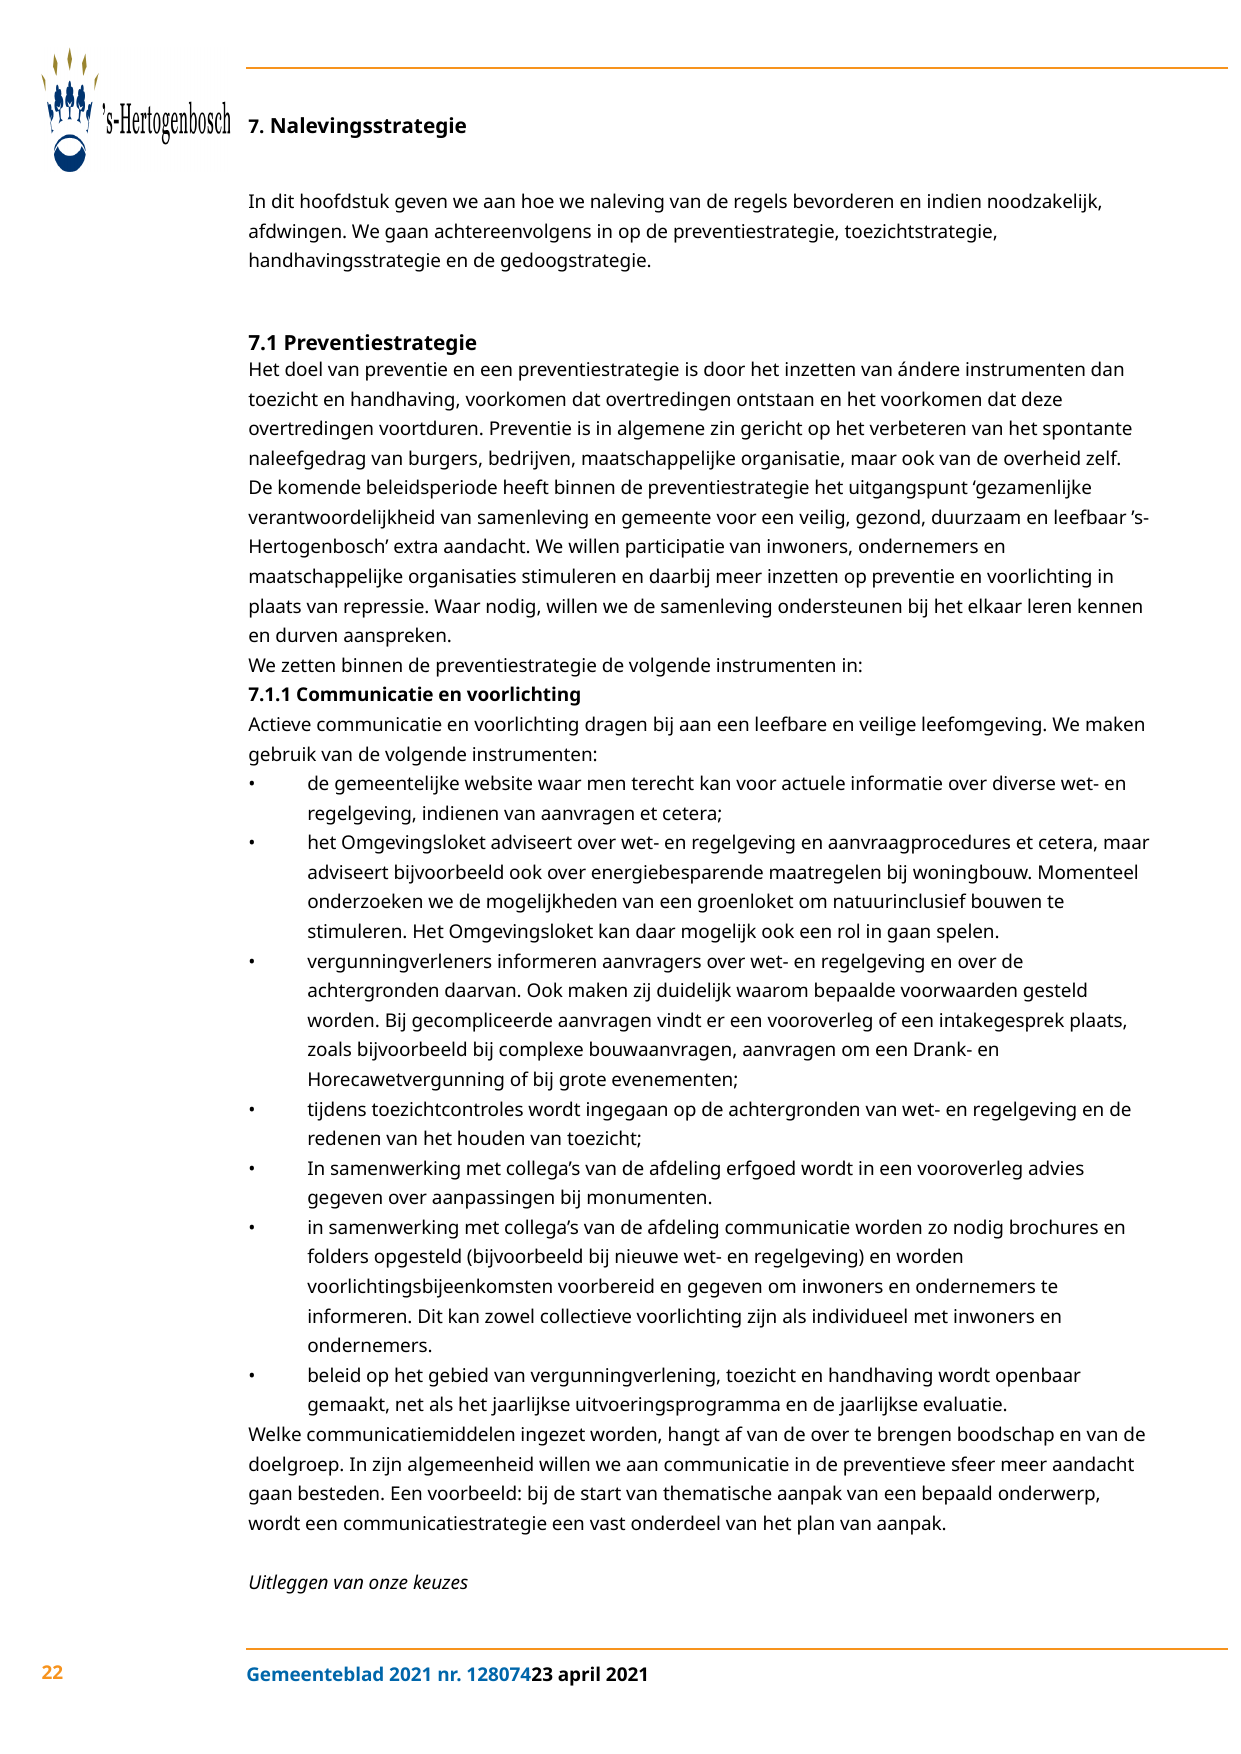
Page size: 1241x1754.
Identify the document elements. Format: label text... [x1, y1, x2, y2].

text We zetten binnen de preventiestrategie de volgende instrumenten in: [248, 652, 1152, 678]
text 7.1.1 Communicatie en voorlichting [248, 682, 1152, 707]
list In samenwerking met collega’s van de afdeling erfgoed wordt in een vooroverleg advies gegeven over aanpassingen bij monumenten. [248, 1155, 1152, 1210]
list het Omgevingsloket adviseert over wet- en regelgeving en aanvraagprocedures et cetera, maar adviseert bijvoorbeeld ook over energiebesparende maatregelen bij woningbouw. Momenteel onderzoeken we de mogelijkheden van een groenloket om natuurinclusief bouwen te stimuleren. Het Omgevingsloket kan daar mogelijk ook een rol in gaan spelen. [248, 829, 1152, 944]
list de gemeentelijke website waar men terecht kan voor actuele informatie over diverse wet- en regelgeving, indienen van aanvragen et cetera; [248, 770, 1152, 826]
list in samenwerking met collega’s van de afdeling communicatie worden zo nodig brochures en folders opgesteld (bijvoorbeeld bij nieuwe wet- en regelgeving) en worden voorlichtingsbijeenkomsten voorbereid en gegeven om inwoners en ondernemers te informeren. Dit kan zowel collectieve voorlichting zijn als individueel met inwoners en ondernemers. [248, 1214, 1152, 1358]
text Het doel van preventie en een preventiestrategie is door het inzetten van ándere instrumenten dan toezicht en handhaving, voorkomen dat overtredingen ontstaan en het voorkomen dat deze overtredingen voortduren. Preventie is in algemene zin gericht op het verbeteren van het spontante naleefgedrag van burgers, bedrijven, maatschappelijke organisatie, maar ook van de overheid zelf. [248, 356, 1152, 471]
list tijdens toezichtcontroles wordt ingegaan op de achtergronden van wet- en regelgeving en de redenen van het houden van toezicht; [248, 1096, 1152, 1151]
text 7. Nalevingsstrategie [248, 111, 1152, 139]
text Uitleggen van onze keuzes [248, 1569, 1152, 1595]
picture [41, 47, 231, 172]
text 7.1 Preventiestrategie [248, 328, 1152, 356]
text Actieve communicatie en voorlichting dragen bij aan een leefbare en veilige leefomgeving. We maken gebruik van de volgende instrumenten: [248, 711, 1152, 766]
list vergunningverleners informeren aanvragers over wet- en regelgeving en over de achtergronden daarvan. Ook maken zij duidelijk waarom bepaalde voorwaarden gesteld worden. Bij gecompliceerde aanvragen vindt er een vooroverleg of een intakegesprek plaats, zoals bijvoorbeeld bij complexe bouwaanvragen, aanvragen om een Drank- en Horecawetvergunning of bij grote evenementen; [248, 948, 1152, 1092]
list beleid op het gebied van vergunningverlening, toezicht en handhaving wordt openbaar gemaakt, net als het jaarlijkse uitvoeringsprogramma en de jaarlijkse evaluatie. [248, 1362, 1152, 1417]
text Welke communicatiemiddelen ingezet worden, hangt af van de over te brengen boodschap en van de doelgroep. In zijn algemeenheid willen we aan communicatie in de preventieve sfeer meer aandacht gaan besteden. Een voorbeeld: bij de start van thematische aanpak van een bepaald onderwerp, wordt een communicatiestrategie een vast onderdeel van het plan van aanpak. [248, 1421, 1152, 1536]
text In dit hoofdstuk geven we aan hoe we naleving van de regels bevorderen en indien noodzakelijk, afdwingen. We gaan achtereenvolgens in op de preventiestrategie, toezichtstrategie, handhavingsstrategie en de gedoogstrategie. [248, 188, 1152, 273]
text De komende beleidsperiode heeft binnen de preventiestrategie het uitgangspunt ‘gezamenlijke verantwoordelijkheid van samenleving en gemeente voor een veilig, gezond, duurzaam en leefbaar ’s-Hertogenbosch’ extra aandacht. We willen participatie van inwoners, ondernemers en maatschappelijke organisaties stimuleren en daarbij meer inzetten op preventie en voorlichting in plaats van repressie. Waar nodig, willen we de samenleving ondersteunen bij het elkaar leren kennen en durven aanspreken. [248, 474, 1152, 648]
